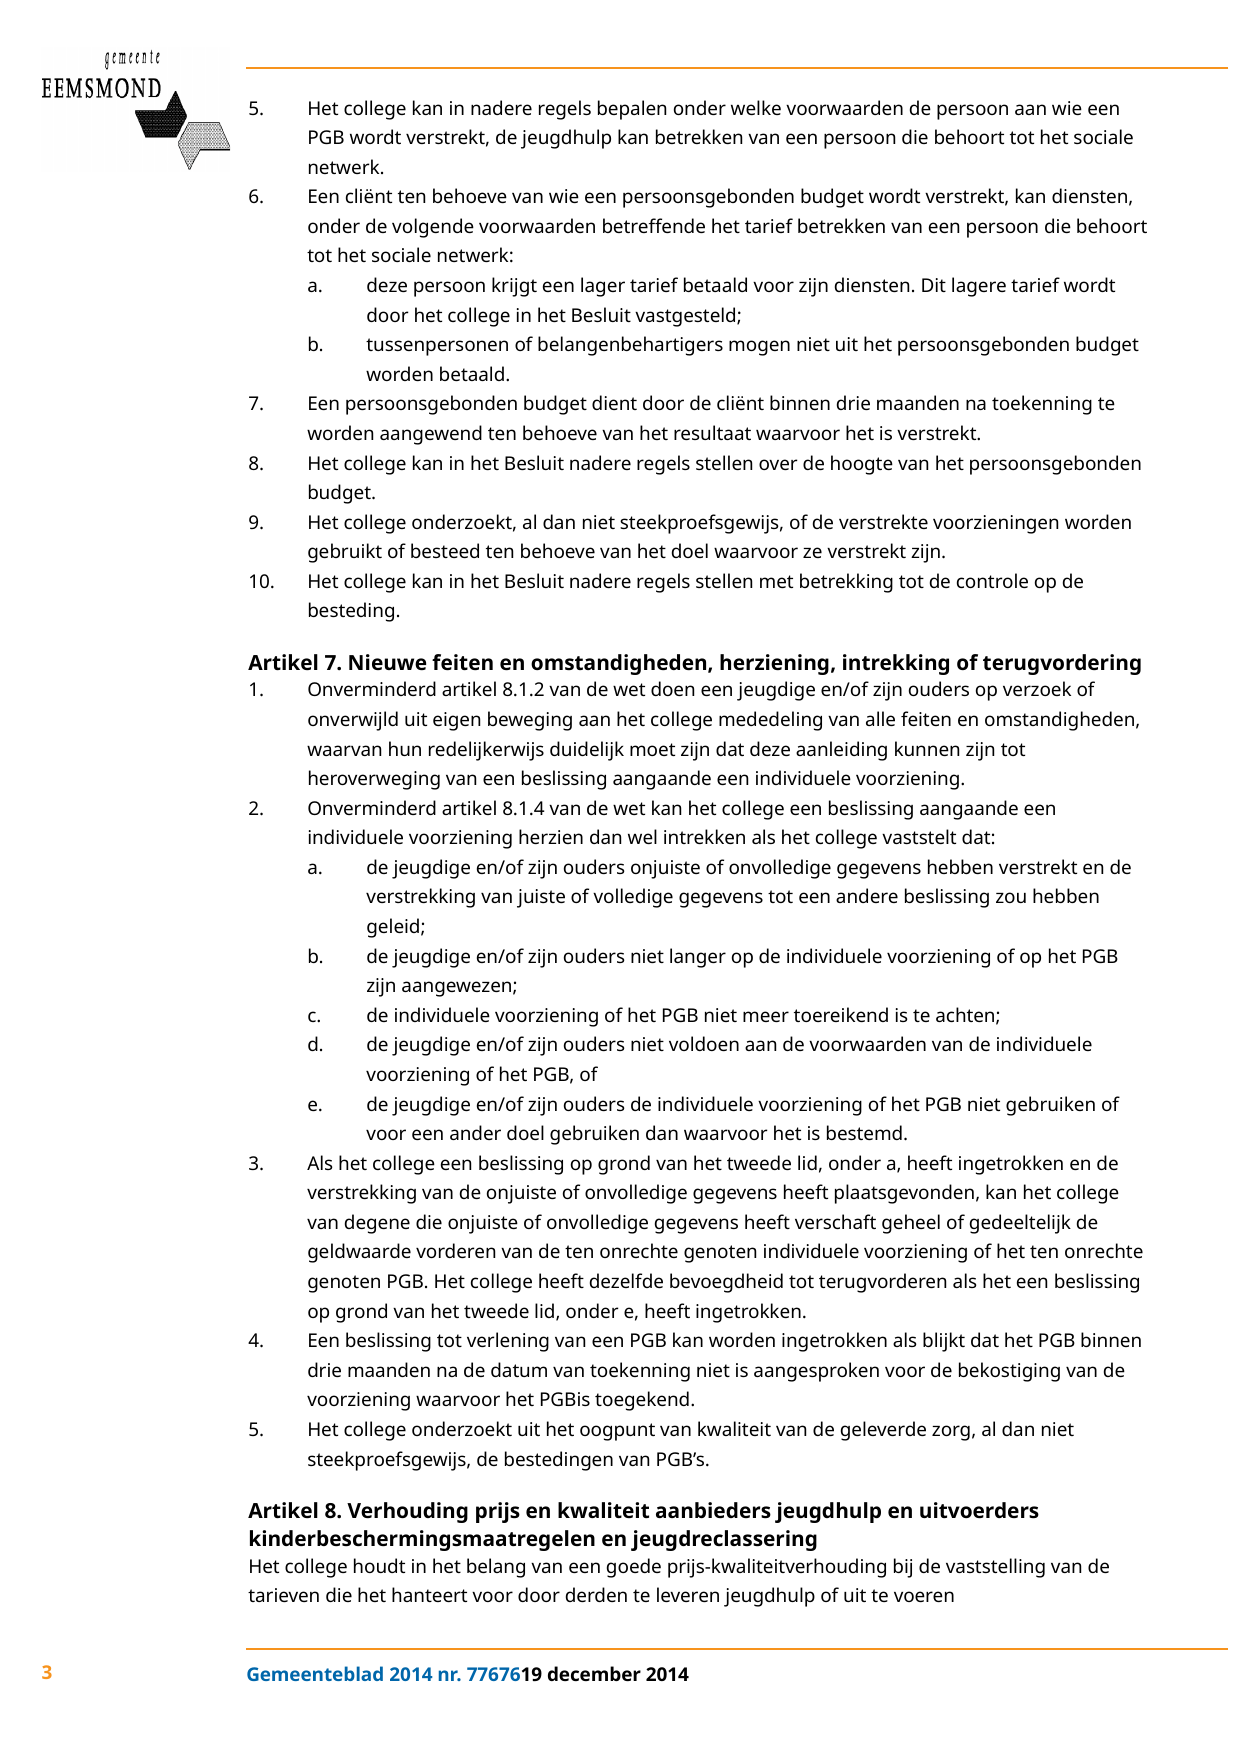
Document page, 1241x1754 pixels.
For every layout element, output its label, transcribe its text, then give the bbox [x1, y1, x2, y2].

list Het college kan in het Besluit nadere regels stellen over de hoogte van het persoonsgebonden budget. [248, 450, 1152, 505]
list deze persoon krijgt een lager tarief betaald voor zijn diensten. Dit lagere tarief wordt door het college in het Besluit vastgesteld; [307, 272, 1152, 328]
text Artikel 8. Verhouding prijs en kwaliteit aanbieders jeugdhulp en uitvoerders kinderbeschermingsmaatregelen en jeugdreclassering [248, 1496, 1152, 1553]
text Artikel 7. Nieuwe feiten en omstandigheden, herziening, intrekking of terugvordering [248, 648, 1152, 677]
list Het college onderzoekt, al dan niet steekproefsgewijs, of de verstrekte voorzieningen worden gebruikt of besteed ten behoeve van het doel waarvoor ze verstrekt zijn. [248, 509, 1152, 564]
text Het college houdt in het belang van een goede prijs-kwaliteitverhouding bij de vaststelling van de tarieven die het hanteert voor door derden te leveren jeugdhulp of uit te voeren [248, 1553, 1152, 1608]
list de individuele voorziening of het PGB niet meer toereikend is te achten; [307, 1002, 1152, 1028]
list Het college onderzoekt uit het oogpunt van kwaliteit van de geleverde zorg, al dan niet steekproefsgewijs, de bestedingen van PGB’s. [248, 1416, 1152, 1471]
list Een cliënt ten behoeve van wie een persoonsgebonden budget wordt verstrekt, kan diensten, onder de volgende voorwaarden betreffende het tarief betrekken van een persoon die behoort tot het sociale netwerk: [248, 183, 1152, 268]
list de jeugdige en/of zijn ouders niet voldoen aan de voorwaarden van de individuele voorziening of het PGB, of [307, 1032, 1152, 1087]
picture [41, 47, 231, 172]
list Het college kan in nadere regels bepalen onder welke voorwaarden de persoon aan wie een PGB wordt verstrekt, de jeugdhulp kan betrekken van een persoon die behoort tot het sociale netwerk. [248, 95, 1152, 180]
list de jeugdige en/of zijn ouders de individuele voorziening of het PGB niet gebruiken of voor een ander doel gebruiken dan waarvoor het is bestemd. [307, 1091, 1152, 1146]
list Onverminderd artikel 8.1.2 van de wet doen een jeugdige en/of zijn ouders op verzoek of onverwijld uit eigen beweging aan het college mededeling van alle feiten en omstandigheden, waarvan hun redelijkerwijs duidelijk moet zijn dat deze aanleiding kunnen zijn tot heroverweging van een beslissing aangaande een individuele voorziening. [248, 677, 1152, 791]
list tussenpersonen of belangenbehartigers mogen niet uit het persoonsgebonden budget worden betaald. [307, 331, 1152, 387]
list Als het college een beslissing op grond van het tweede lid, onder a, heeft ingetrokken en de verstrekking van de onjuiste of onvolledige gegevens heeft plaatsgevonden, kan het college van degene die onjuiste of onvolledige gegevens heeft verschaft geheel of gedeeltelijk de geldwaarde vorderen van de ten onrechte genoten individuele voorziening of het ten onrechte genoten PGB. Het college heeft dezelfde bevoegdheid tot terugvorderen als het een beslissing op grond van het tweede lid, onder e, heeft ingetrokken. [248, 1150, 1152, 1323]
list de jeugdige en/of zijn ouders niet langer op de individuele voorziening of op het PGB zijn aangewezen; [307, 943, 1152, 998]
list Het college kan in het Besluit nadere regels stellen met betrekking tot de controle op de besteding. [248, 568, 1152, 623]
list de jeugdige en/of zijn ouders onjuiste of onvolledige gegevens hebben verstrekt en de verstrekking van juiste of volledige gegevens tot een andere beslissing zou hebben geleid; [307, 854, 1152, 939]
list Onverminderd artikel 8.1.4 van de wet kan het college een beslissing aangaande een individuele voorziening herzien dan wel intrekken als het college vaststelt dat: [248, 795, 1152, 850]
list Een persoonsgebonden budget dient door de cliënt binnen drie maanden na toekenning te worden aangewend ten behoeve van het resultaat waarvoor het is verstrekt. [248, 391, 1152, 446]
list Een beslissing tot verlening van een PGB kan worden ingetrokken als blijkt dat het PGB binnen drie maanden na de datum van toekenning niet is aangesproken voor de bekostiging van de voorziening waarvoor het PGBis toegekend. [248, 1327, 1152, 1412]
